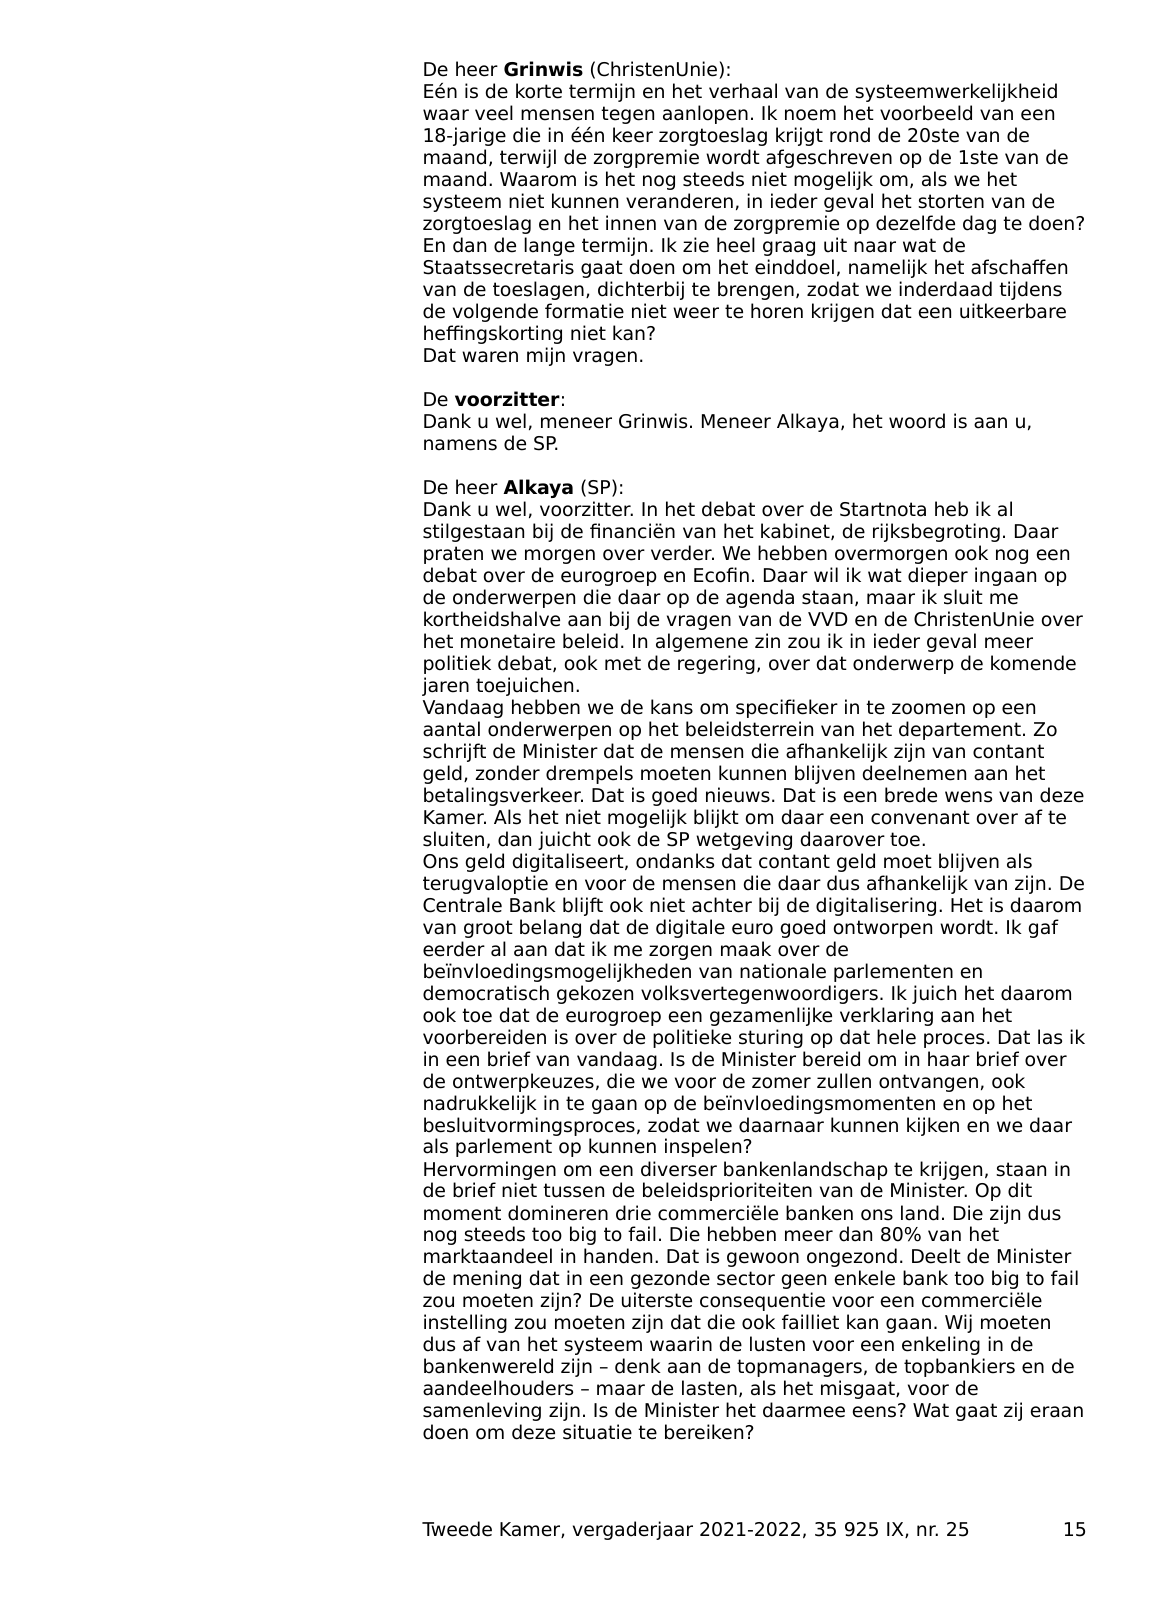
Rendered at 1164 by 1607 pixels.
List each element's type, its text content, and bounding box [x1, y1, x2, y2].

text Dat waren mijn vragen. [422, 345, 1087, 367]
text Dank u wel, meneer Grinwis. Meneer Alkaya, het woord is aan u, namens de SP. [422, 411, 1087, 455]
text Eén is de korte termijn en het verhaal van de systeemwerkelijkheid waar veel mensen tegen aanlopen. Ik noem het voorbeeld van een 18-jarige die in één keer zorgtoeslag krijgt rond de 20ste van de maand, terwijl de zorgpremie wordt afgeschreven op de 1ste van de maand. Waarom is het nog steeds niet mogelijk om, als we het systeem niet kunnen veranderen, in ieder geval het storten van de zorgtoeslag en het innen van de zorgpremie op dezelfde dag te doen? [422, 81, 1087, 235]
text Hervormingen om een diverser bankenlandschap te krijgen, staan in de brief niet tussen de beleidsprioriteiten van de Minister. Op dit moment domineren drie commerciële banken ons land. Die zijn dus nog steeds too big to fail. Die hebben meer dan 80% van het marktaandeel in handen. Dat is gewoon ongezond. Deelt de Minister de mening dat in een gezonde sector geen enkele bank too big to fail zou moeten zijn? De uiterste consequentie voor een commerciële instelling zou moeten zijn dat die ook failliet kan gaan. Wij moeten dus af van het systeem waarin de lusten voor een enkeling in de bankenwereld zijn – denk aan de topmanagers, de topbankiers en de aandeelhouders – maar de lasten, als het misgaat, voor de samenleving zijn. Is de Minister het daarmee eens? Wat gaat zij eraan doen om deze situatie te bereiken? [422, 1158, 1087, 1444]
text Ons geld digitaliseert, ondanks dat contant geld moet blijven als terugvaloptie en voor de mensen die daar dus afhankelijk van zijn. De Centrale Bank blijft ook niet achter bij de digitalisering. Het is daarom van groot belang dat de digitale euro goed ontworpen wordt. Ik gaf eerder al aan dat ik me zorgen maak over de beïnvloedingsmogelijkheden van nationale parlementen en democratisch gekozen volksvertegenwoordigers. Ik juich het daarom ook toe dat de eurogroep een gezamenlijke verklaring aan het voorbereiden is over de politieke sturing op dat hele proces. Dat las ik in een brief van vandaag. Is de Minister bereid om in haar brief over de ontwerpkeuzes, die we voor de zomer zullen ontvangen, ook nadrukkelijk in te gaan op de beïnvloedingsmomenten en op het besluitvormingsproces, zodat we daarnaar kunnen kijken en we daar als parlement op kunnen inspelen? [422, 851, 1087, 1158]
text De heer Alkaya (SP): [422, 477, 1087, 499]
text De voorzitter: [422, 389, 1087, 411]
text En dan de lange termijn. Ik zie heel graag uit naar wat de Staatssecretaris gaat doen om het einddoel, namelijk het afschaffen van de toeslagen, dichterbij te brengen, zodat we inderdaad tijdens de volgende formatie niet weer te horen krijgen dat een uitkeerbare heffingskorting niet kan? [422, 235, 1087, 345]
text Dank u wel, voorzitter. In het debat over de Startnota heb ik al stilgestaan bij de financiën van het kabinet, de rijksbegroting. Daar praten we morgen over verder. We hebben overmorgen ook nog een debat over de eurogroep en Ecofin. Daar wil ik wat dieper ingaan op de onderwerpen die daar op de agenda staan, maar ik sluit me kortheidshalve aan bij de vragen van de VVD en de ChristenUnie over het monetaire beleid. In algemene zin zou ik in ieder geval meer politiek debat, ook met de regering, over dat onderwerp de komende jaren toejuichen. [422, 499, 1087, 697]
text De heer Grinwis (ChristenUnie): [422, 59, 1087, 81]
text Vandaag hebben we de kans om specifieker in te zoomen op een aantal onderwerpen op het beleidsterrein van het departement. Zo schrijft de Minister dat de mensen die afhankelijk zijn van contant geld, zonder drempels moeten kunnen blijven deelnemen aan het betalingsverkeer. Dat is goed nieuws. Dat is een brede wens van deze Kamer. Als het niet mogelijk blijkt om daar een convenant over af te sluiten, dan juicht ook de SP wetgeving daarover toe. [422, 697, 1087, 851]
